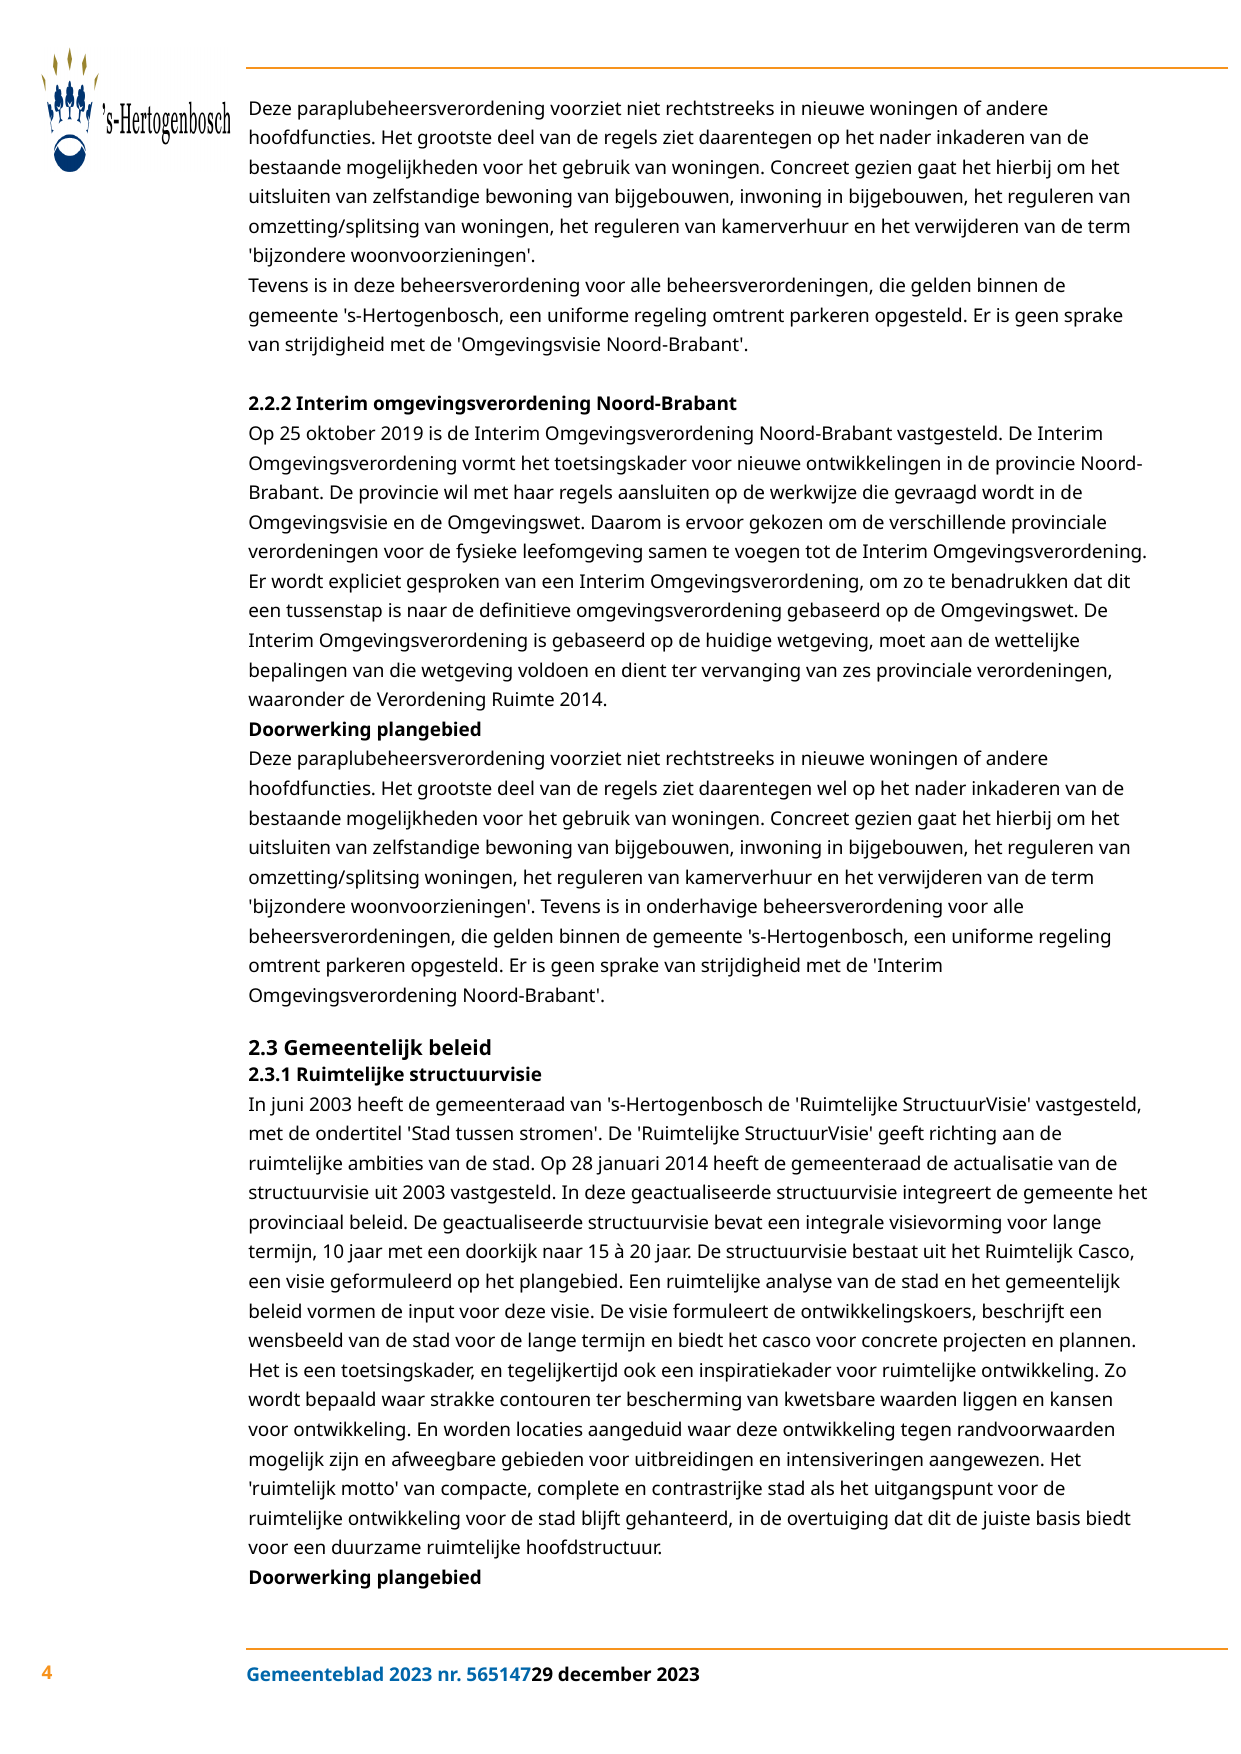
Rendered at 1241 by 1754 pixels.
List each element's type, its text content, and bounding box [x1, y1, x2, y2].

text 2.3.1 Ruimtelijke structuurvisie [248, 1061, 1152, 1087]
text Deze paraplubeheersverordening voorziet niet rechtstreeks in nieuwe woningen of andere hoofdfuncties. Het grootste deel van de regels ziet daarentegen wel op het nader inkaderen van de bestaande mogelijkheden voor het gebruik van woningen. Concreet gezien gaat het hierbij om het uitsluiten van zelfstandige bewoning van bijgebouwen, inwoning in bijgebouwen, het reguleren van omzetting/splitsing woningen, het reguleren van kamerverhuur en het verwijderen van de term 'bijzondere woonvoorzieningen'. Tevens is in onderhavige beheersverordening voor alle beheersverordeningen, die gelden binnen de gemeente 's-Hertogenbosch, een uniforme regeling omtrent parkeren opgesteld. Er is geen sprake van strijdigheid met de 'Interim Omgevingsverordening Noord-Brabant'. [248, 746, 1152, 1008]
picture [41, 47, 231, 172]
text 2.2.2 Interim omgevingsverordening Noord-Brabant [248, 391, 1152, 416]
text Doorwerking plangebied [248, 716, 1152, 742]
text 2.3 Gemeentelijk beleid [248, 1033, 1152, 1061]
text Er wordt expliciet gesproken van een Interim Omgevingsverordening, om zo te benadrukken dat dit een tussenstap is naar de definitieve omgevingsverordening gebaseerd op de Omgevingswet. De Interim Omgevingsverordening is gebaseerd op de huidige wetgeving, moet aan de wettelijke bepalingen van die wetgeving voldoen en dient ter vervanging van zes provinciale verordeningen, waaronder de Verordening Ruimte 2014. [248, 568, 1152, 712]
text Deze paraplubeheersverordening voorziet niet rechtstreeks in nieuwe woningen of andere hoofdfuncties. Het grootste deel van de regels ziet daarentegen op het nader inkaderen van de bestaande mogelijkheden voor het gebruik van woningen. Concreet gezien gaat het hierbij om het uitsluiten van zelfstandige bewoning van bijgebouwen, inwoning in bijgebouwen, het reguleren van omzetting/splitsing van woningen, het reguleren van kamerverhuur en het verwijderen van de term 'bijzondere woonvoorzieningen'. [248, 95, 1152, 268]
text Op 25 oktober 2019 is de Interim Omgevingsverordening Noord-Brabant vastgesteld. De Interim Omgevingsverordening vormt het toetsingskader voor nieuwe ontwikkelingen in de provincie Noord-Brabant. De provincie wil met haar regels aansluiten op de werkwijze die gevraagd wordt in de Omgevingsvisie en de Omgevingswet. Daarom is ervoor gekozen om de verschillende provinciale verordeningen voor de fysieke leefomgeving samen te voegen tot de Interim Omgevingsverordening. [248, 420, 1152, 564]
text Tevens is in deze beheersverordening voor alle beheersverordeningen, die gelden binnen de gemeente 's-Hertogenbosch, een uniforme regeling omtrent parkeren opgesteld. Er is geen sprake van strijdigheid met de 'Omgevingsvisie Noord-Brabant'. [248, 272, 1152, 357]
text Doorwerking plangebied [248, 1564, 1152, 1590]
text In juni 2003 heeft de gemeenteraad van 's-Hertogenbosch de 'Ruimtelijke StructuurVisie' vastgesteld, met de ondertitel 'Stad tussen stromen'. De 'Ruimtelijke StructuurVisie' geeft richting aan de ruimtelijke ambities van de stad. Op 28 januari 2014 heeft de gemeenteraad de actualisatie van de structuurvisie uit 2003 vastgesteld. In deze geactualiseerde structuurvisie integreert de gemeente het provinciaal beleid. De geactualiseerde structuurvisie bevat een integrale visievorming voor lange termijn, 10 jaar met een doorkijk naar 15 à 20 jaar. De structuurvisie bestaat uit het Ruimtelijk Casco, een visie geformuleerd op het plangebied. Een ruimtelijke analyse van de stad en het gemeentelijk beleid vormen de input voor deze visie. De visie formuleert de ontwikkelingskoers, beschrijft een wensbeeld van de stad voor de lange termijn en biedt het casco voor concrete projecten en plannen. Het is een toetsingskader, en tegelijkertijd ook een inspiratiekader voor ruimtelijke ontwikkeling. Zo wordt bepaald waar strakke contouren ter bescherming van kwetsbare waarden liggen en kansen voor ontwikkeling. En worden locaties aangeduid waar deze ontwikkeling tegen randvoorwaarden mogelijk zijn en afweegbare gebieden voor uitbreidingen en intensiveringen aangewezen. Het 'ruimtelijk motto' van compacte, complete en contrastrijke stad als het uitgangspunt voor de ruimtelijke ontwikkeling voor de stad blijft gehanteerd, in de overtuiging dat dit de juiste basis biedt voor een duurzame ruimtelijke hoofdstructuur. [248, 1091, 1152, 1560]
